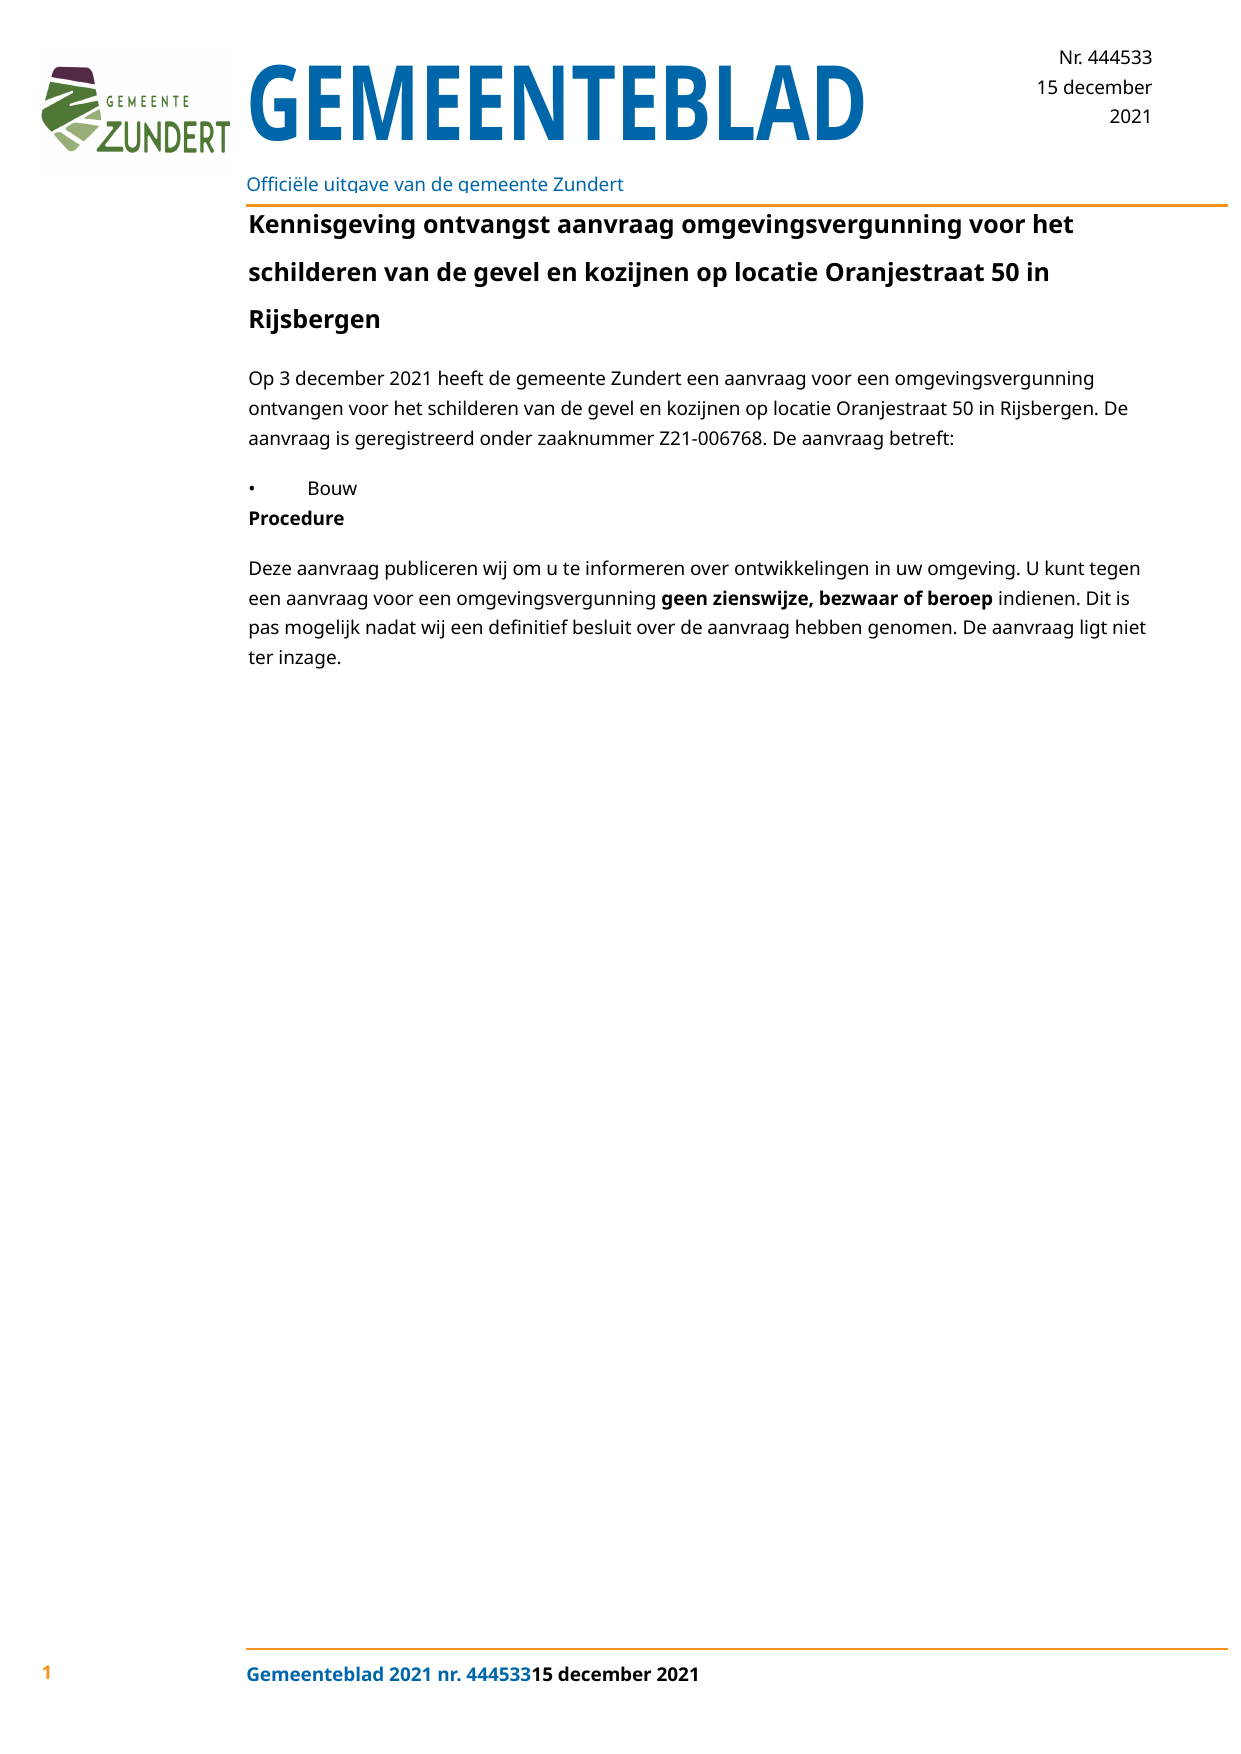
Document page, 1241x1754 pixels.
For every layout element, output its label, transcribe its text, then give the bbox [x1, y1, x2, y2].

text Deze aanvraag publiceren wij om u te informeren over ontwikkelingen in uw omgeving. U kunt tegen een aanvraag voor een omgevingsvergunning geen zienswijze, bezwaar of beroep indienen. Dit is pas mogelijk nadat wij een definitief besluit over de aanvraag hebben genomen. De aanvraag ligt niet ter inzage. [248, 555, 1152, 669]
text Op 3 december 2021 heeft de gemeente Zundert een aanvraag voor een omgevingsvergunning ontvangen voor het schilderen van de gevel en kozijnen op locatie Oranjestraat 50 in Rijsbergen. De aanvraag is geregistreerd onder zaaknummer Z21-006768. De aanvraag betreft: [248, 366, 1152, 450]
text Procedure [248, 505, 1152, 530]
list Bouw [248, 475, 1152, 501]
picture [41, 47, 231, 172]
text Kennisgeving ontvangst aanvraag omgevingsvergunning voor het schilderen van de gevel en kozijnen op locatie Oranjestraat 50 in Rijsbergen [248, 207, 1152, 336]
